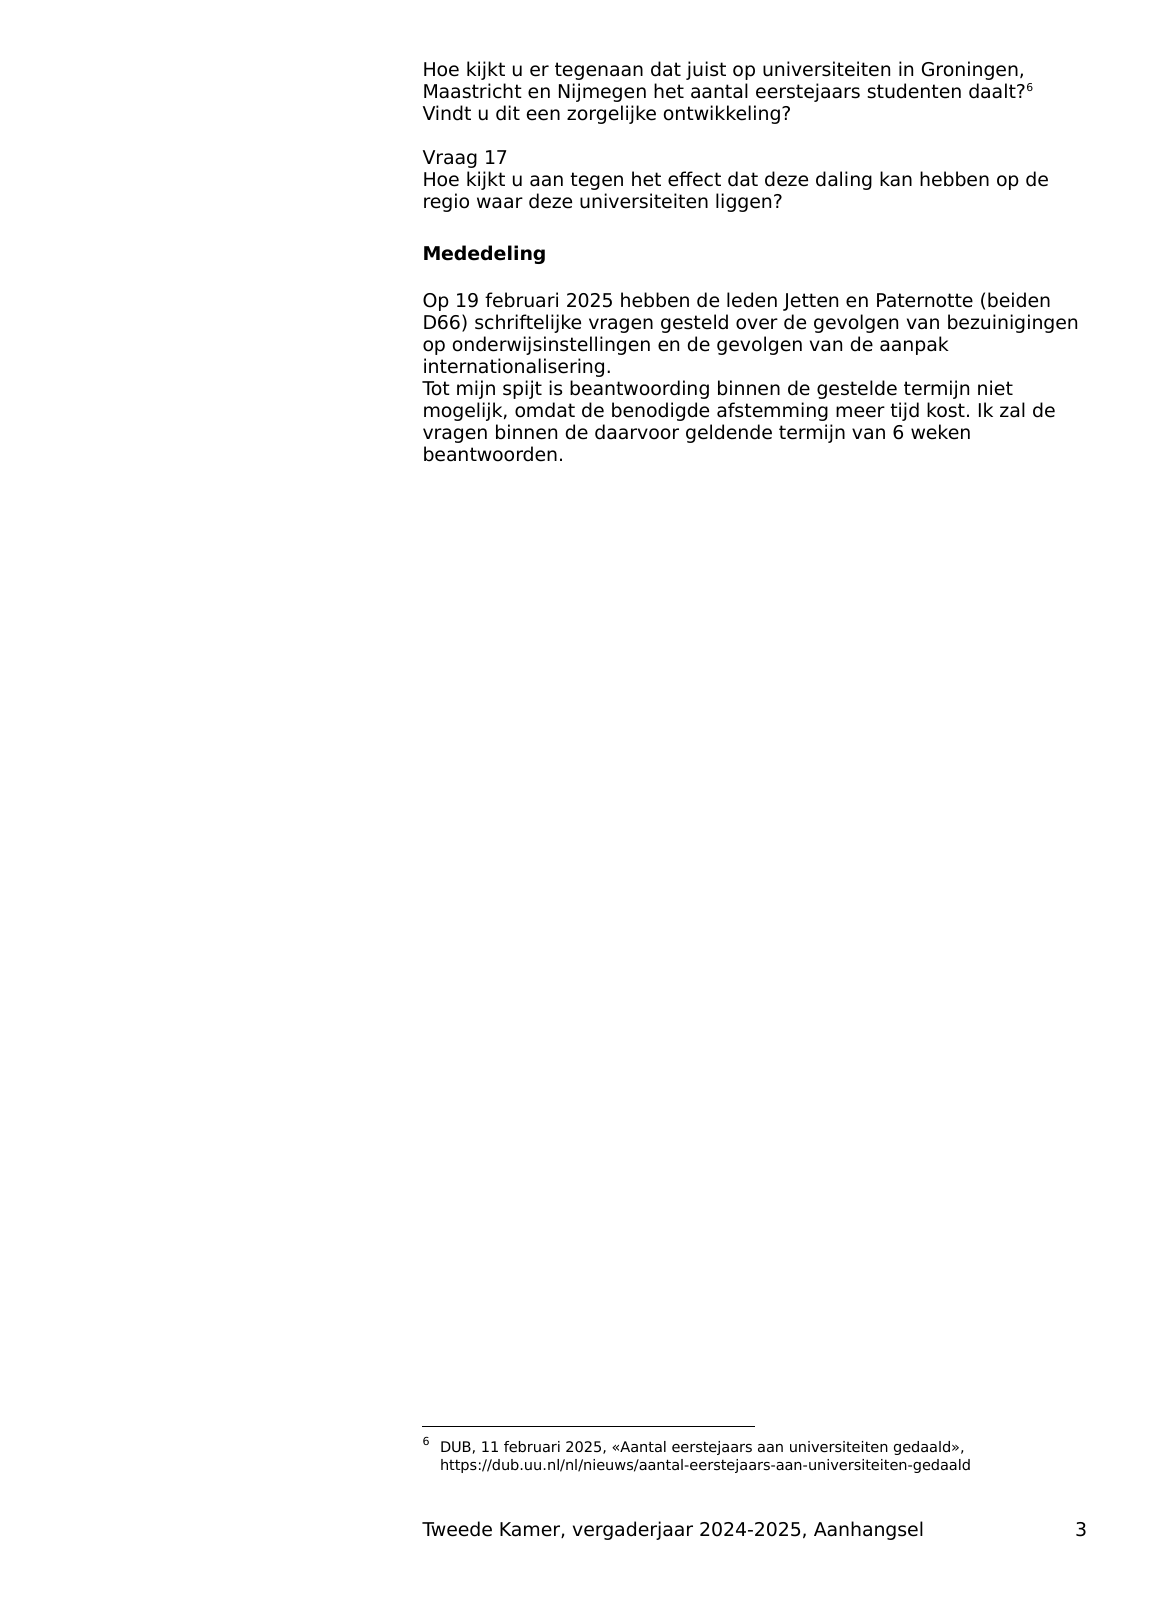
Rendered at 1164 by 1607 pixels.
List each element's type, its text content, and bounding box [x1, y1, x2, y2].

text Op 19 februari 2025 hebben de leden Jetten en Paternotte (beiden D66) schriftelijke vragen gesteld over de gevolgen van bezuinigingen op onderwijsinstellingen en de gevolgen van de aanpak internationalisering. [422, 290, 1087, 378]
text Tot mijn spijt is beantwoording binnen de gestelde termijn niet mogelijk, omdat de benodigde afstemming meer tijd kost. Ik zal de vragen binnen de daarvoor geldende termijn van 6 weken beantwoorden. [422, 378, 1087, 466]
subtitle Mededeling [422, 243, 1087, 265]
text DUB, 11 februari 2025, «Aantal eerstejaars aan universiteiten gedaald», https://dub.uu.nl/nl/nieuws/aantal-eerstejaars-aan-universiteiten-gedaald [422, 1435, 1087, 1474]
text Hoe kijkt u er tegenaan dat juist op universiteiten in Groningen, Maastricht en Nijmegen het aantal eerstejaars studenten daalt? Vindt u dit een zorgelijke ontwikkeling? [422, 59, 1087, 125]
text Vraag 17 [422, 147, 1087, 169]
text Hoe kijkt u aan tegen het effect dat deze daling kan hebben op de regio waar deze universiteiten liggen? [422, 169, 1087, 213]
